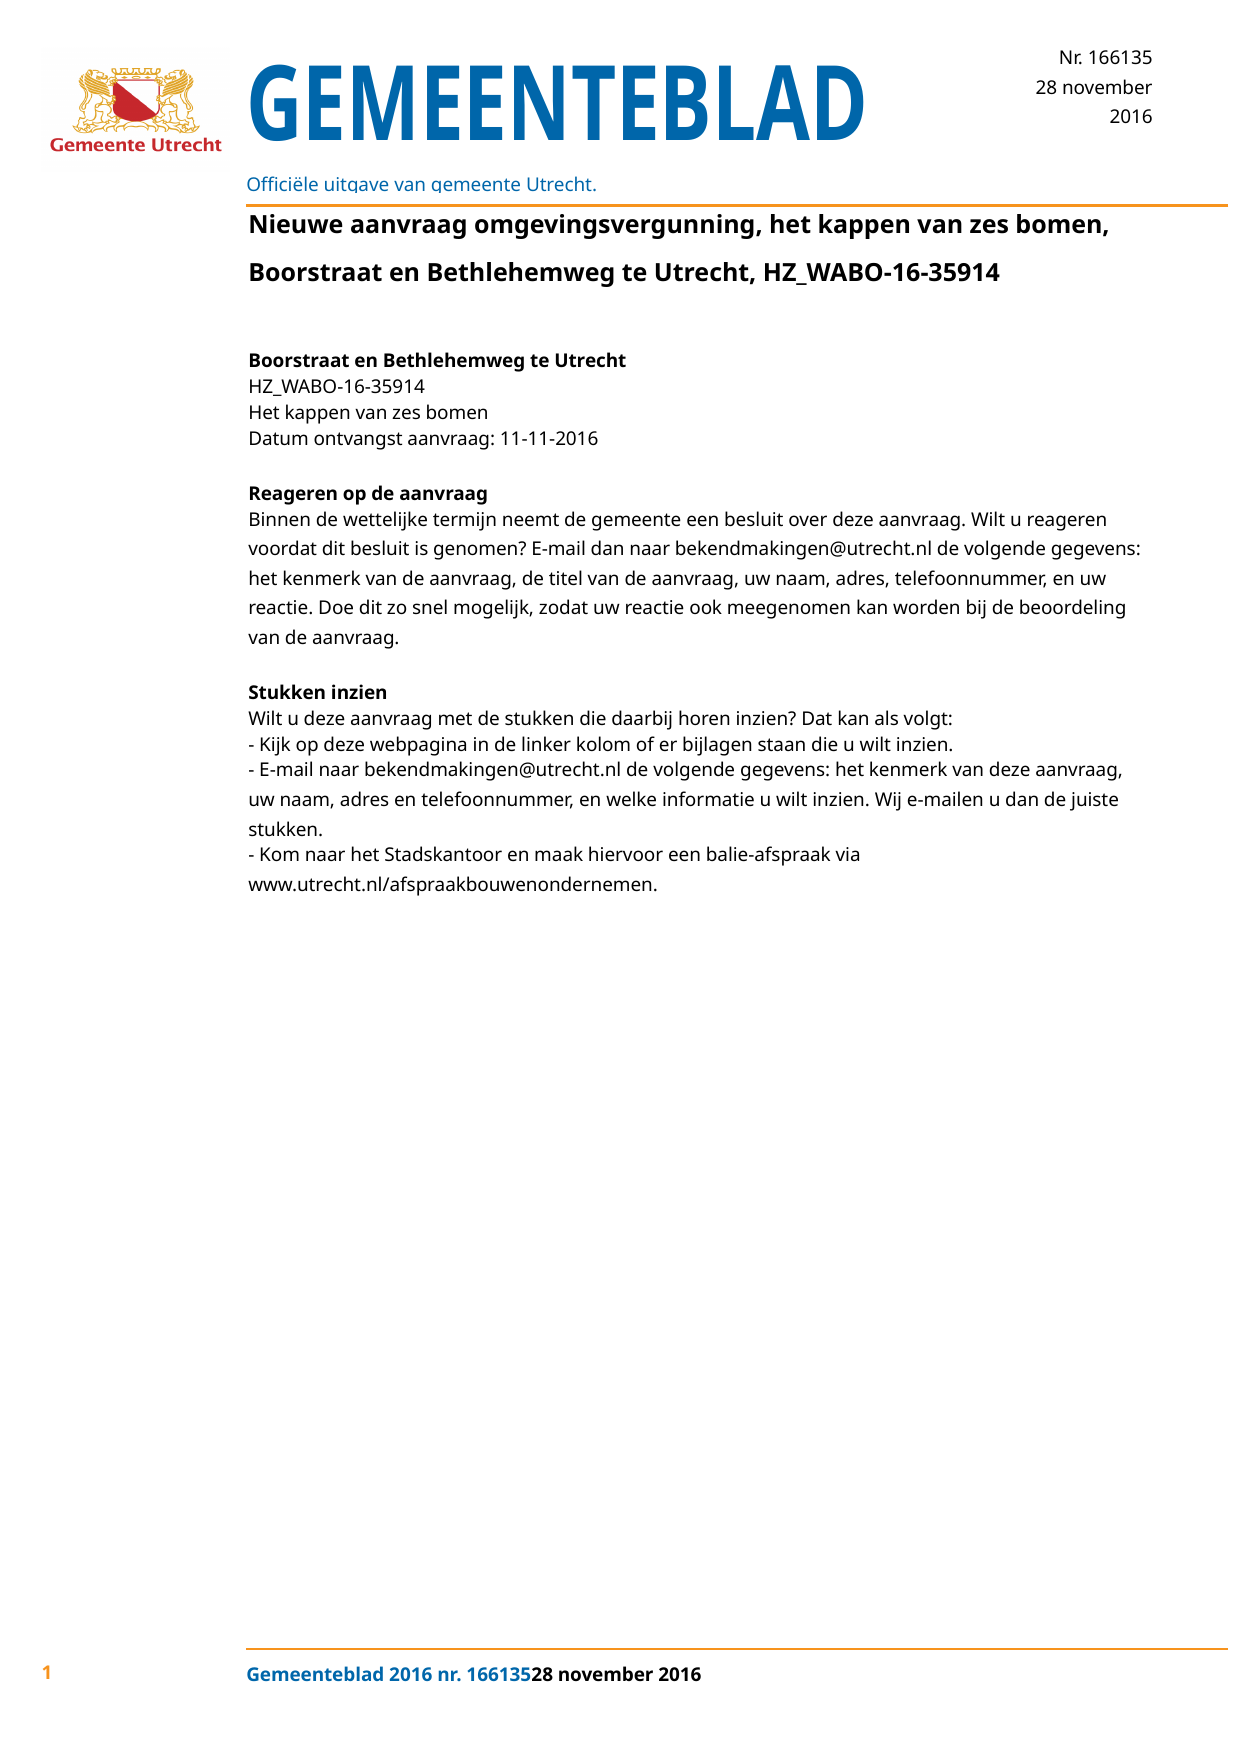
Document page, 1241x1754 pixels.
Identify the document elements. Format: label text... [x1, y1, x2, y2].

table_cell Reageren op de aanvraag [248, 480, 1152, 506]
table_header Boorstraat en Bethlehemweg te Utrecht [248, 348, 1152, 373]
table_cell - Kom naar het Stadskantoor en maak hiervoor een balie-afspraak via www.utrecht.nl/afspraakbouwenondernemen. [248, 842, 1152, 897]
picture [41, 47, 231, 172]
table_cell Wilt u deze aanvraag met de stukken die daarbij horen inzien? Dat kan als volgt: [248, 705, 1152, 731]
table_cell Stukken inzien [248, 680, 1152, 705]
table_cell Binnen de wettelijke termijn neemt de gemeente een besluit over deze aanvraag. Wilt u reageren voordat dit besluit is genomen? E-mail dan naar bekendmakingen@utrecht.nl de volgende gegevens: het kenmerk van de aanvraag, de titel van de aanvraag, uw naam, adres, telefoonnummer, en uw reactie. Doe dit zo snel mogelijk, zodat uw reactie ook meegenomen kan worden bij de beoordeling van de aanvraag. [248, 506, 1152, 679]
table_cell HZ_WABO-16-35914 [248, 373, 1152, 399]
text Nieuwe aanvraag omgevingsvergunning, het kappen van zes bomen, Boorstraat en Bethlehemweg te Utrecht, HZ_WABO-16-35914 [248, 207, 1152, 288]
table_cell - E-mail naar bekendmakingen@utrecht.nl de volgende gegevens: het kenmerk van deze aanvraag, uw naam, adres en telefoonnummer, en welke informatie u wilt inzien. Wij e-mailen u dan de juiste stukken. [248, 757, 1152, 842]
table_cell - Kijk op deze webpagina in de linker kolom of er bijlagen staan die u wilt inzien. [248, 731, 1152, 757]
table_cell Het kappen van zes bomen [248, 399, 1152, 425]
table_cell Datum ontvangst aanvraag: 11-11-2016 [248, 425, 1152, 480]
